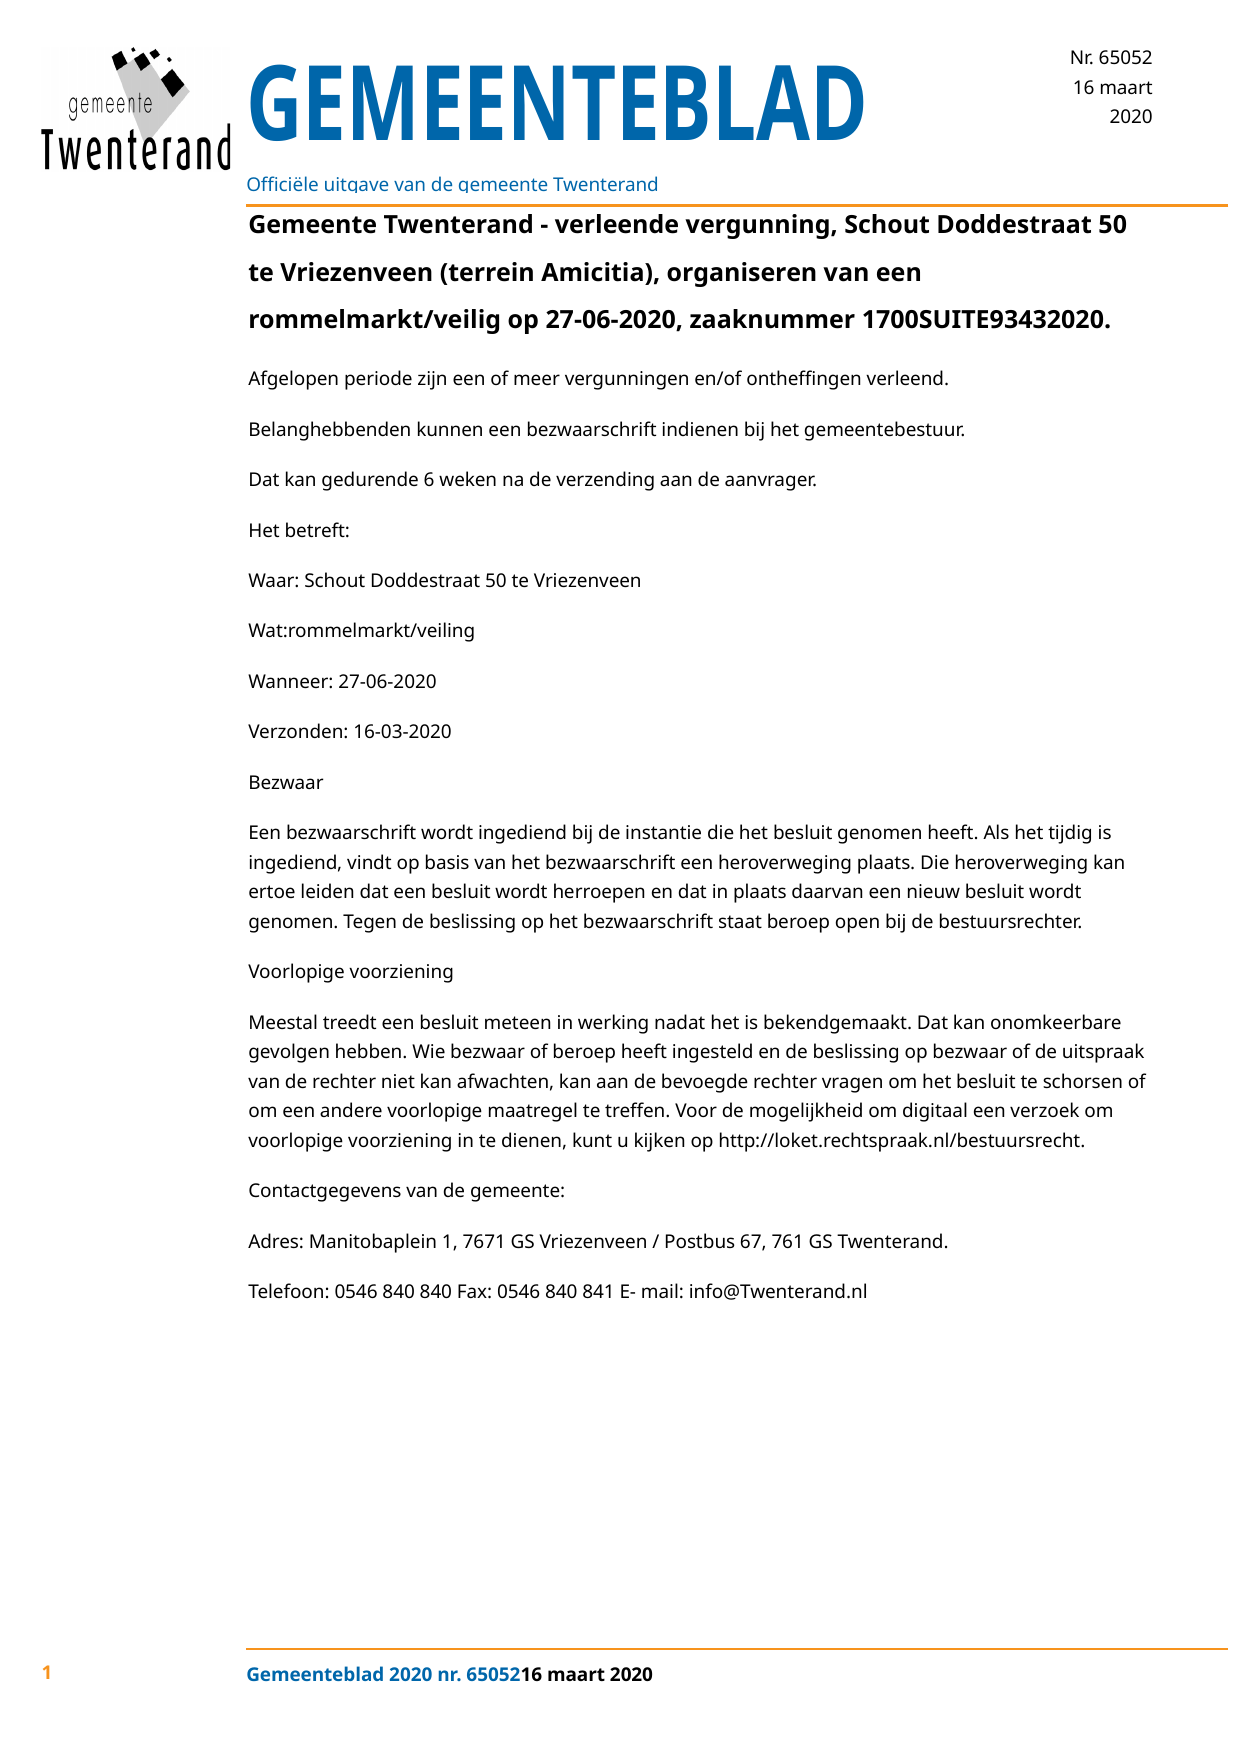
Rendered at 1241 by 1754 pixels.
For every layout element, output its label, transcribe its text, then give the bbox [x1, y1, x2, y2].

text Bezwaar [248, 769, 1152, 794]
text Een bezwaarschrift wordt ingediend bij de instantie die het besluit genomen heeft. Als het tijdig is ingediend, vindt op basis van het bezwaarschrift een heroverweging plaats. Die heroverweging kan ertoe leiden dat een besluit wordt herroepen en dat in plaats daarvan een nieuw besluit wordt genomen. Tegen de beslissing op het bezwaarschrift staat beroep open bij de bestuursrechter. [248, 819, 1152, 934]
text Wat:rommelmarkt/veiling [248, 618, 1152, 643]
text Het betreft: [248, 517, 1152, 542]
text Telefoon: 0546 840 840 Fax: 0546 840 841 E- mail: info@Twenterand.nl [248, 1278, 1152, 1304]
text Afgelopen periode zijn een of meer vergunningen en/of ontheffingen verleend. [248, 366, 1152, 391]
text Adres: Manitobaplein 1, 7671 GS Vriezenveen / Postbus 67, 761 GS Twenterand. [248, 1228, 1152, 1254]
text Gemeente Twenterand - verleende vergunning, Schout Doddestraat 50 te Vriezenveen (terrein Amicitia), organiseren van een rommelmarkt/veilig op 27-06-2020, zaaknummer 1700SUITE93432020. [248, 207, 1152, 336]
text Waar: Schout Doddestraat 50 te Vriezenveen [248, 567, 1152, 593]
text Voorlopige voorziening [248, 958, 1152, 984]
text Meestal treedt een besluit meteen in werking nadat het is bekendgemaakt. Dat kan onomkeerbare gevolgen hebben. Wie bezwaar of beroep heeft ingesteld en de beslissing op bezwaar of de uitspraak van de rechter niet kan afwachten, kan aan de bevoegde rechter vragen om het besluit te schorsen of om een andere voorlopige maatregel te treffen. Voor de mogelijkheid om digitaal een verzoek om voorlopige voorziening in te dienen, kunt u kijken op http://loket.rechtspraak.nl/bestuursrecht. [248, 1009, 1152, 1153]
text Verzonden: 16-03-2020 [248, 718, 1152, 744]
text Contactgegevens van de gemeente: [248, 1178, 1152, 1203]
text Dat kan gedurende 6 weken na de verzending aan de aanvrager. [248, 466, 1152, 492]
text Wanneer: 27-06-2020 [248, 668, 1152, 694]
picture [41, 47, 231, 172]
text Belanghebbenden kunnen een bezwaarschrift indienen bij het gemeentebestuur. [248, 416, 1152, 442]
